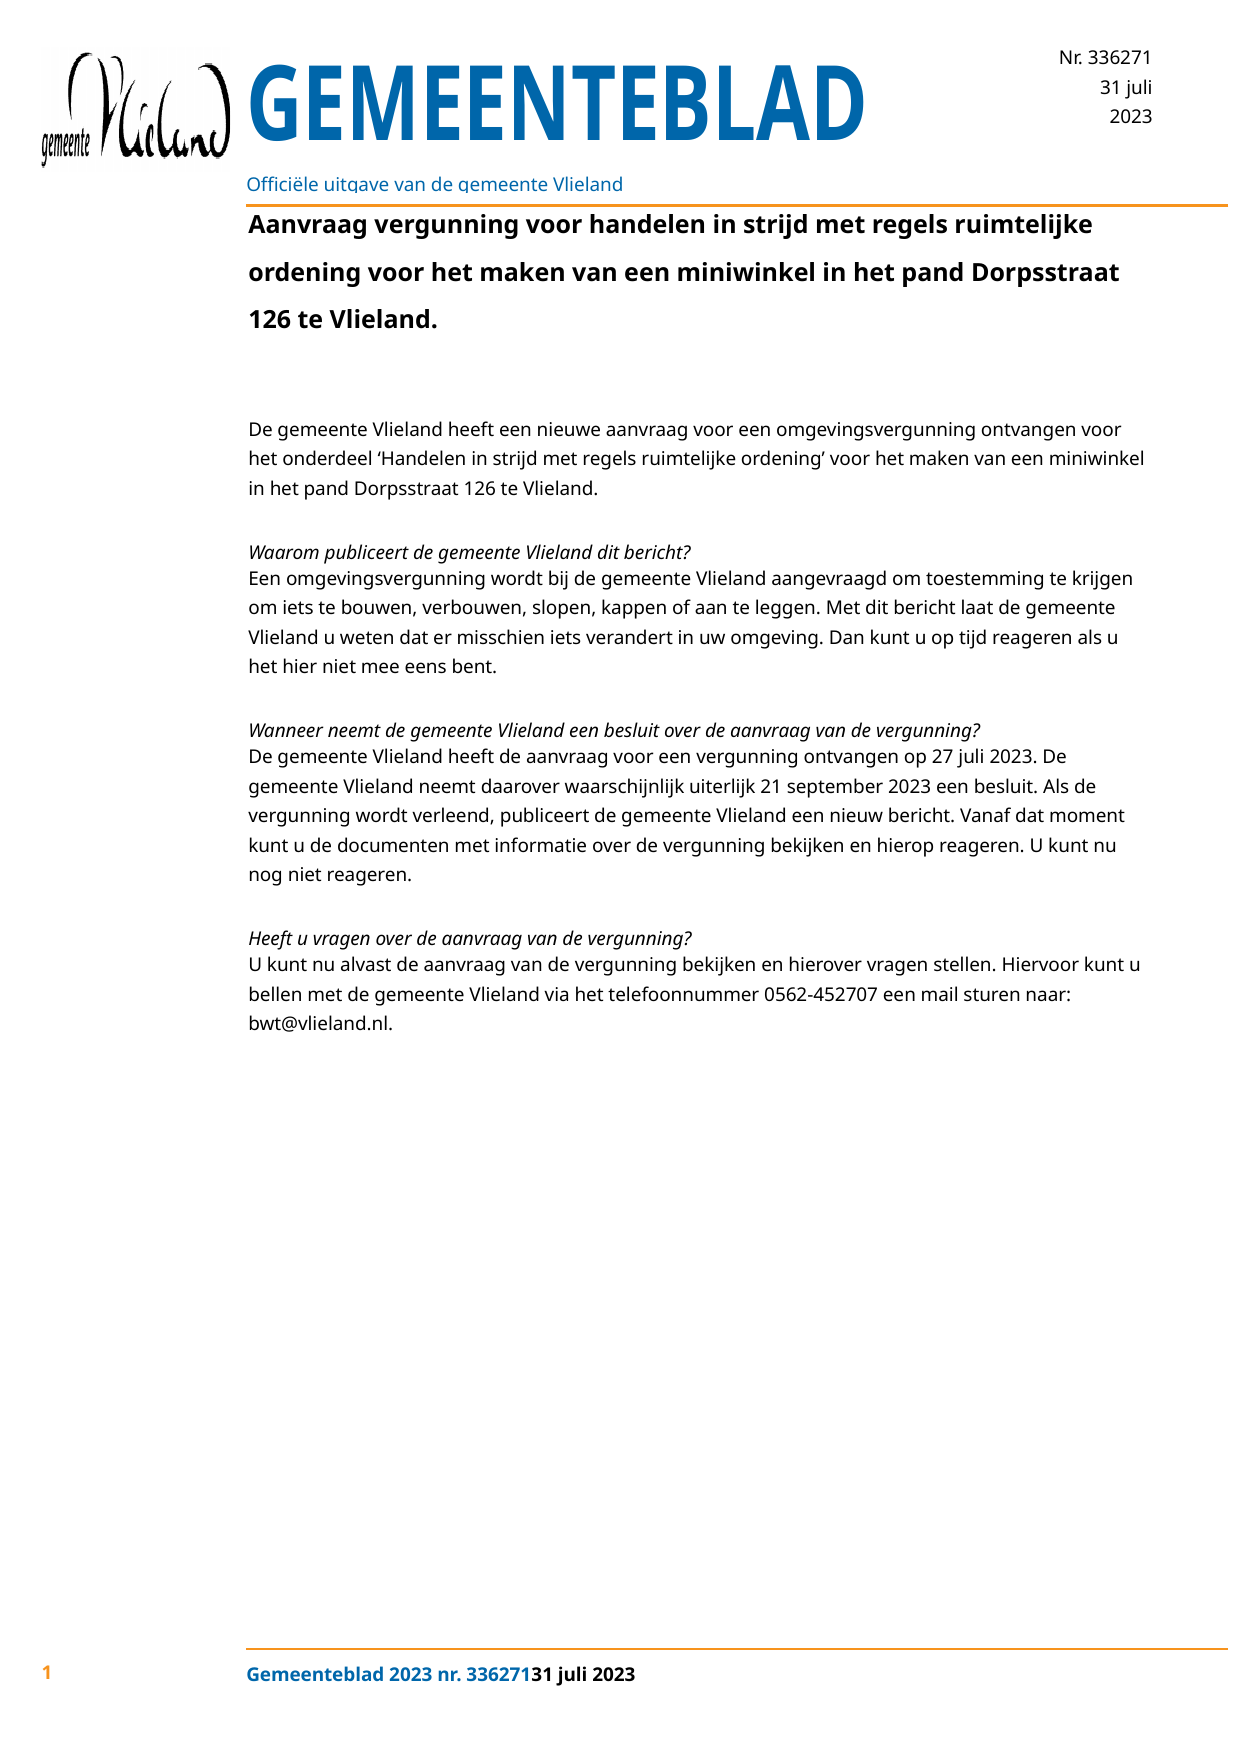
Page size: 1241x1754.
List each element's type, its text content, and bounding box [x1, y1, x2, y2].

text De gemeente Vlieland heeft de aanvraag voor een vergunning ontvangen op 27 juli 2023. De gemeente Vlieland neemt daarover waarschijnlijk uiterlijk 21 september 2023 een besluit. Als de vergunning wordt verleend, publiceert de gemeente Vlieland een nieuw bericht. Vanaf dat moment kunt u de documenten met informatie over de vergunning bekijken en hierop reageren. U kunt nu nog niet reageren. [248, 743, 1152, 887]
text Wanneer neemt de gemeente Vlieland een besluit over de aanvraag van de vergunning? [248, 717, 1152, 743]
text Een omgevingsvergunning wordt bij de gemeente Vlieland aangevraagd om toestemming te krijgen om iets te bouwen, verbouwen, slopen, kappen of aan te leggen. Met dit bericht laat de gemeente Vlieland u weten dat er misschien iets verandert in uw omgeving. Dan kunt u op tijd reageren als u het hier niet mee eens bent. [248, 565, 1152, 679]
text Waarom publiceert de gemeente Vlieland dit bericht? [248, 539, 1152, 565]
picture [41, 47, 231, 172]
text U kunt nu alvast de aanvraag van de vergunning bekijken en hierover vragen stellen. Hiervoor kunt u bellen met de gemeente Vlieland via het telefoonnummer 0562-452707 een mail sturen naar: bwt@vlieland.nl. [248, 951, 1152, 1036]
text Aanvraag vergunning voor handelen in strijd met regels ruimtelijke ordening voor het maken van een miniwinkel in het pand Dorpsstraat 126 te Vlieland. [248, 207, 1152, 336]
text Heeft u vragen over de aanvraag van de vergunning? [248, 926, 1152, 951]
text De gemeente Vlieland heeft een nieuwe aanvraag voor een omgevingsvergunning ontvangen voor het onderdeel ‘Handelen in strijd met regels ruimtelijke ordening’ voor het maken van een miniwinkel in het pand Dorpsstraat 126 te Vlieland. [248, 416, 1152, 501]
